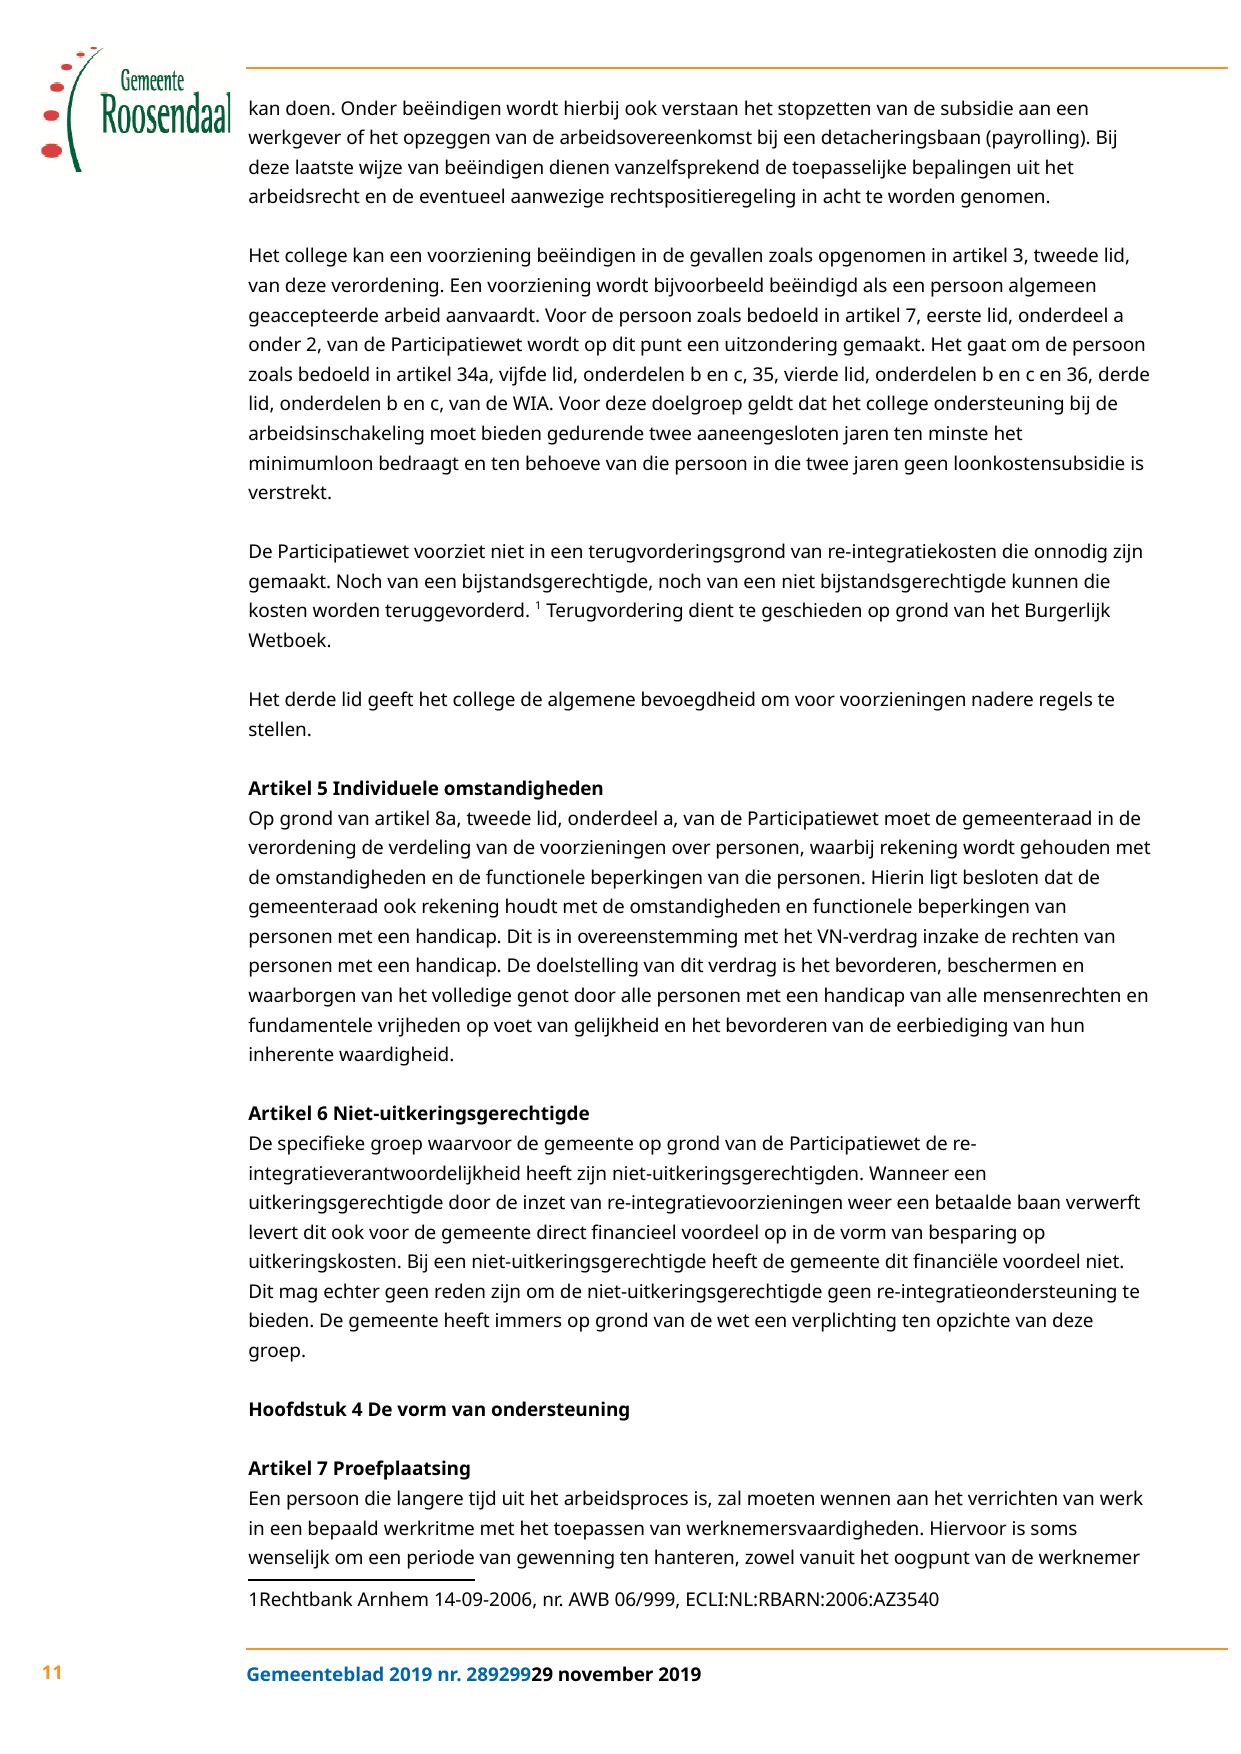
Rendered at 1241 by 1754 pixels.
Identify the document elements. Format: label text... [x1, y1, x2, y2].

text Artikel 6 Niet-uitkeringsgerechtigde [248, 1101, 1152, 1126]
text Het derde lid geeft het college de algemene bevoegdheid om voor voorzieningen nadere regels te stellen. [248, 686, 1152, 742]
text Hoofdstuk 4 De vorm van ondersteuning [248, 1396, 1152, 1422]
picture [41, 47, 231, 172]
text Artikel 7 Proefplaatsing [248, 1456, 1152, 1481]
text De Participatiewet voorziet niet in een terugvorderingsgrond van re-integratiekosten die onnodig zijn gemaakt. Noch van een bijstandsgerechtigde, noch van een niet bijstandsgerechtigde kunnen die kosten worden teruggevorderd. Terugvordering dient te geschieden op grond van het Burgerlijk Wetboek. [248, 538, 1152, 653]
text Een persoon die langere tijd uit het arbeidsproces is, zal moeten wennen aan het verrichten van werk in een bepaald werkritme met het toepassen van werknemersvaardigheden. Hiervoor is soms wenselijk om een periode van gewenning ten hanteren, zowel vanuit het oogpunt van de werknemer [248, 1485, 1152, 1570]
text Het college kan een voorziening beëindigen in de gevallen zoals opgenomen in artikel 3, tweede lid, van deze verordening. Een voorziening wordt bijvoorbeeld beëindigd als een persoon algemeen geaccepteerde arbeid aanvaardt. Voor de persoon zoals bedoeld in artikel 7, eerste lid, onderdeel a onder 2, van de Participatiewet wordt op dit punt een uitzondering gemaakt. Het gaat om de persoon zoals bedoeld in artikel 34a, vijfde lid, onderdelen b en c, 35, vierde lid, onderdelen b en c en 36, derde lid, onderdelen b en c, van de WIA. Voor deze doelgroep geldt dat het college ondersteuning bij de arbeidsinschakeling moet bieden gedurende twee aaneengesloten jaren ten minste het minimumloon bedraagt en ten behoeve van die persoon in die twee jaren geen loonkostensubsidie is verstrekt. [248, 243, 1152, 505]
text kan doen. Onder beëindigen wordt hierbij ook verstaan het stopzetten van de subsidie aan een werkgever of het opzeggen van de arbeidsovereenkomst bij een detacheringsbaan (payrolling). Bij deze laatste wijze van beëindigen dienen vanzelfsprekend de toepasselijke bepalingen uit het arbeidsrecht en de eventueel aanwezige rechtspositieregeling in acht te worden genomen. [248, 95, 1152, 209]
text Rechtbank Arnhem 14-09-2006, nr. AWB 06/999, ECLI:NL:RBARN:2006:AZ3540 [248, 1586, 1152, 1612]
text Artikel 5 Individuele omstandigheden [248, 775, 1152, 801]
text De specifieke groep waarvoor de gemeente op grond van de Participatiewet de re-integratieverantwoordelijkheid heeft zijn niet-uitkeringsgerechtigden. Wanneer een uitkeringsgerechtigde door de inzet van re-integratievoorzieningen weer een betaalde baan verwerft levert dit ook voor de gemeente direct financieel voordeel op in de vorm van besparing op uitkeringskosten. Bij een niet-uitkeringsgerechtigde heeft de gemeente dit financiële voordeel niet. Dit mag echter geen reden zijn om de niet-uitkeringsgerechtigde geen re-integratieondersteuning te bieden. De gemeente heeft immers op grond van de wet een verplichting ten opzichte van deze groep. [248, 1130, 1152, 1363]
text Op grond van artikel 8a, tweede lid, onderdeel a, van de Participatiewet moet de gemeenteraad in de verordening de verdeling van de voorzieningen over personen, waarbij rekening wordt gehouden met de omstandigheden en de functionele beperkingen van die personen. Hierin ligt besloten dat de gemeenteraad ook rekening houdt met de omstandigheden en functionele beperkingen van personen met een handicap. Dit is in overeenstemming met het VN-verdrag inzake de rechten van personen met een handicap. De doelstelling van dit verdrag is het bevorderen, beschermen en waarborgen van het volledige genot door alle personen met een handicap van alle mensenrechten en fundamentele vrijheden op voet van gelijkheid en het bevorderen van de eerbiediging van hun inherente waardigheid. [248, 805, 1152, 1067]
